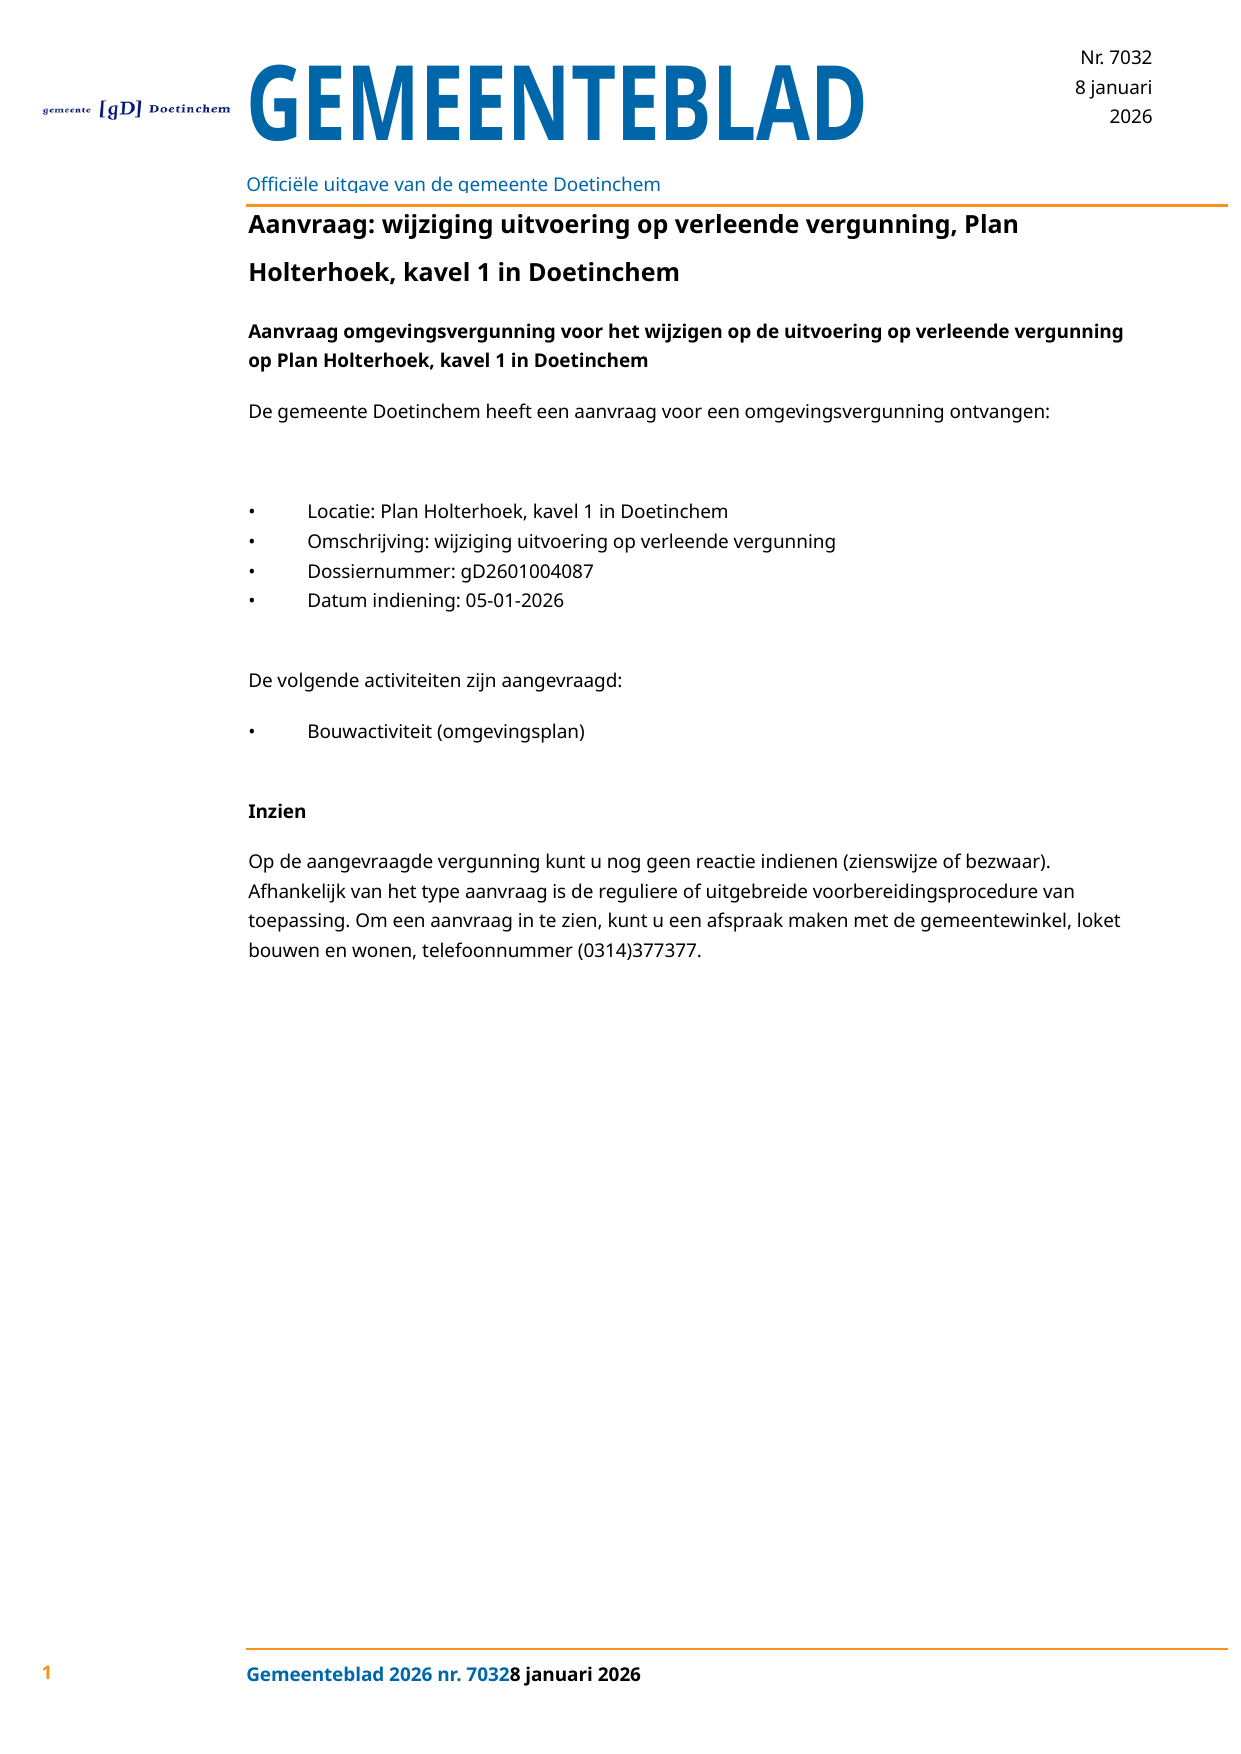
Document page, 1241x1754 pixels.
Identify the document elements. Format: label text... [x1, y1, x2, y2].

text Op de aangevraagde vergunning kunt u nog geen reactie indienen (zienswijze of bezwaar). Afhankelijk van het type aanvraag is de reguliere of uitgebreide voorbereidingsprocedure van toepassing. Om een aanvraag in te zien, kunt u een afspraak maken met de gemeentewinkel, loket bouwen en wonen, telefoonnummer (0314)377377. [248, 848, 1152, 963]
list Omschrijving: wijziging uitvoering op verleende vergunning [248, 528, 1152, 554]
text Inzien [248, 798, 1152, 824]
text De gemeente Doetinchem heeft een aanvraag voor een omgevingsvergunning ontvangen: [248, 398, 1152, 424]
list Locatie: Plan Holterhoek, kavel 1 in Doetinchem [248, 499, 1152, 524]
text De volgende activiteiten zijn aangevraagd: [248, 667, 1152, 693]
list Bouwactiviteit (omgevingsplan) [248, 718, 1152, 744]
text Aanvraag: wijziging uitvoering op verleende vergunning, Plan Holterhoek, kavel 1 in Doetinchem [248, 207, 1152, 288]
picture [41, 47, 231, 172]
list Dossiernummer: gD2601004087 [248, 558, 1152, 584]
text Aanvraag omgevingsvergunning voor het wijzigen op de uitvoering op verleende vergunning op Plan Holterhoek, kavel 1 in Doetinchem [248, 318, 1152, 373]
list Datum indiening: 05-01-2026 [248, 587, 1152, 613]
